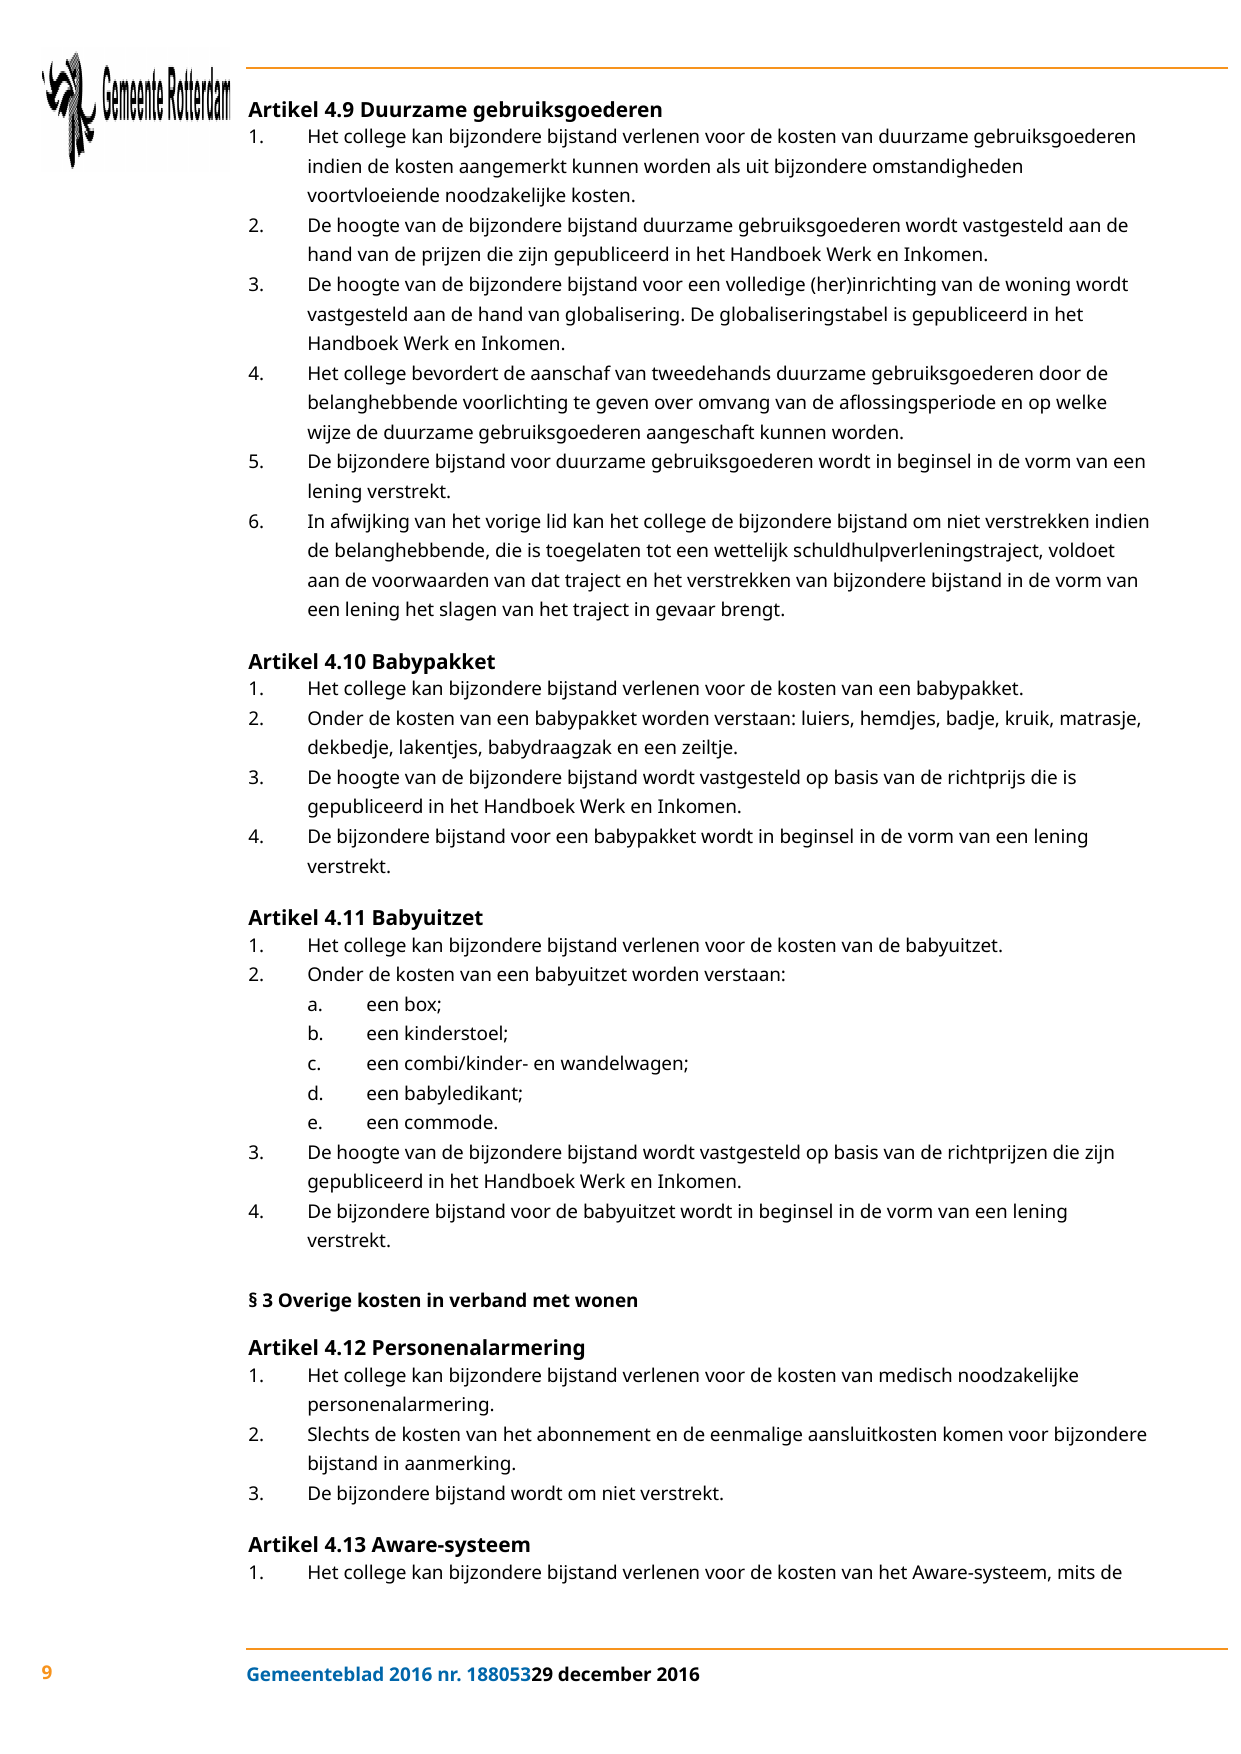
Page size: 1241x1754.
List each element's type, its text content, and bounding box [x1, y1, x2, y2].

list een commode. [307, 1109, 1152, 1135]
list een box; [307, 991, 1152, 1017]
list De hoogte van de bijzondere bijstand voor een volledige (her)inrichting van de woning wordt vastgesteld aan de hand van globalisering. De globaliseringstabel is gepubliceerd in het Handboek Werk en Inkomen. [248, 271, 1152, 356]
text Artikel 4.10 Babypakket [248, 647, 1152, 675]
list Het college kan bijzondere bijstand verlenen voor de kosten van een babypakket. [248, 675, 1152, 701]
list Het college kan bijzondere bijstand verlenen voor de kosten van duurzame gebruiksgoederen indien de kosten aangemerkt kunnen worden als uit bijzondere omstandigheden voortvloeiende noodzakelijke kosten. [248, 123, 1152, 208]
list Het college bevordert de aanschaf van tweedehands duurzame gebruiksgoederen door de belanghebbende voorlichting te geven over omvang van de aflossingsperiode en op welke wijze de duurzame gebruiksgoederen aangeschaft kunnen worden. [248, 360, 1152, 445]
list een kinderstoel; [307, 1021, 1152, 1046]
list De bijzondere bijstand voor een babypakket wordt in beginsel in de vorm van een lening verstrekt. [248, 823, 1152, 879]
list De bijzondere bijstand voor de babyuitzet wordt in beginsel in de vorm van een lening verstrekt. [248, 1198, 1152, 1253]
list een babyledikant; [307, 1080, 1152, 1105]
list Slechts de kosten van het abonnement en de eenmalige aansluitkosten komen voor bijzondere bijstand in aanmerking. [248, 1421, 1152, 1476]
list Het college kan bijzondere bijstand verlenen voor de kosten van het Aware-systeem, mits de [248, 1559, 1152, 1585]
list Het college kan bijzondere bijstand verlenen voor de kosten van de babyuitzet. [248, 932, 1152, 957]
text Artikel 4.9 Duurzame gebruiksgoederen [248, 95, 1152, 123]
list De bijzondere bijstand wordt om niet verstrekt. [248, 1480, 1152, 1506]
list Het college kan bijzondere bijstand verlenen voor de kosten van medisch noodzakelijke personenalarmering. [248, 1362, 1152, 1417]
text Artikel 4.13 Aware-systeem [248, 1531, 1152, 1559]
list De hoogte van de bijzondere bijstand wordt vastgesteld op basis van de richtprijs die is gepubliceerd in het Handboek Werk en Inkomen. [248, 764, 1152, 819]
list De hoogte van de bijzondere bijstand wordt vastgesteld op basis van de richtprijzen die zijn gepubliceerd in het Handboek Werk en Inkomen. [248, 1139, 1152, 1194]
list Onder de kosten van een babyuitzet worden verstaan: [248, 961, 1152, 987]
text Artikel 4.11 Babyuitzet [248, 903, 1152, 932]
list De bijzondere bijstand voor duurzame gebruiksgoederen wordt in beginsel in de vorm van een lening verstrekt. [248, 449, 1152, 504]
list In afwijking van het vorige lid kan het college de bijzondere bijstand om niet verstrekken indien de belanghebbende, die is toegelaten tot een wettelijk schuldhulpverleningstraject, voldoet aan de voorwaarden van dat traject en het verstrekken van bijzondere bijstand in de vorm van een lening het slagen van het traject in gevaar brengt. [248, 508, 1152, 622]
list De hoogte van de bijzondere bijstand duurzame gebruiksgoederen wordt vastgesteld aan de hand van de prijzen die zijn gepubliceerd in het Handboek Werk en Inkomen. [248, 212, 1152, 267]
list Onder de kosten van een babypakket worden verstaan: luiers, hemdjes, badje, kruik, matrasje, dekbedje, lakentjes, babydraagzak en een zeiltje. [248, 705, 1152, 760]
list een combi/kinder- en wandelwagen; [307, 1050, 1152, 1076]
text Artikel 4.12 Personenalarmering [248, 1333, 1152, 1362]
text § 3 Overige kosten in verband met wonen [248, 1287, 1152, 1312]
picture [41, 47, 231, 172]
